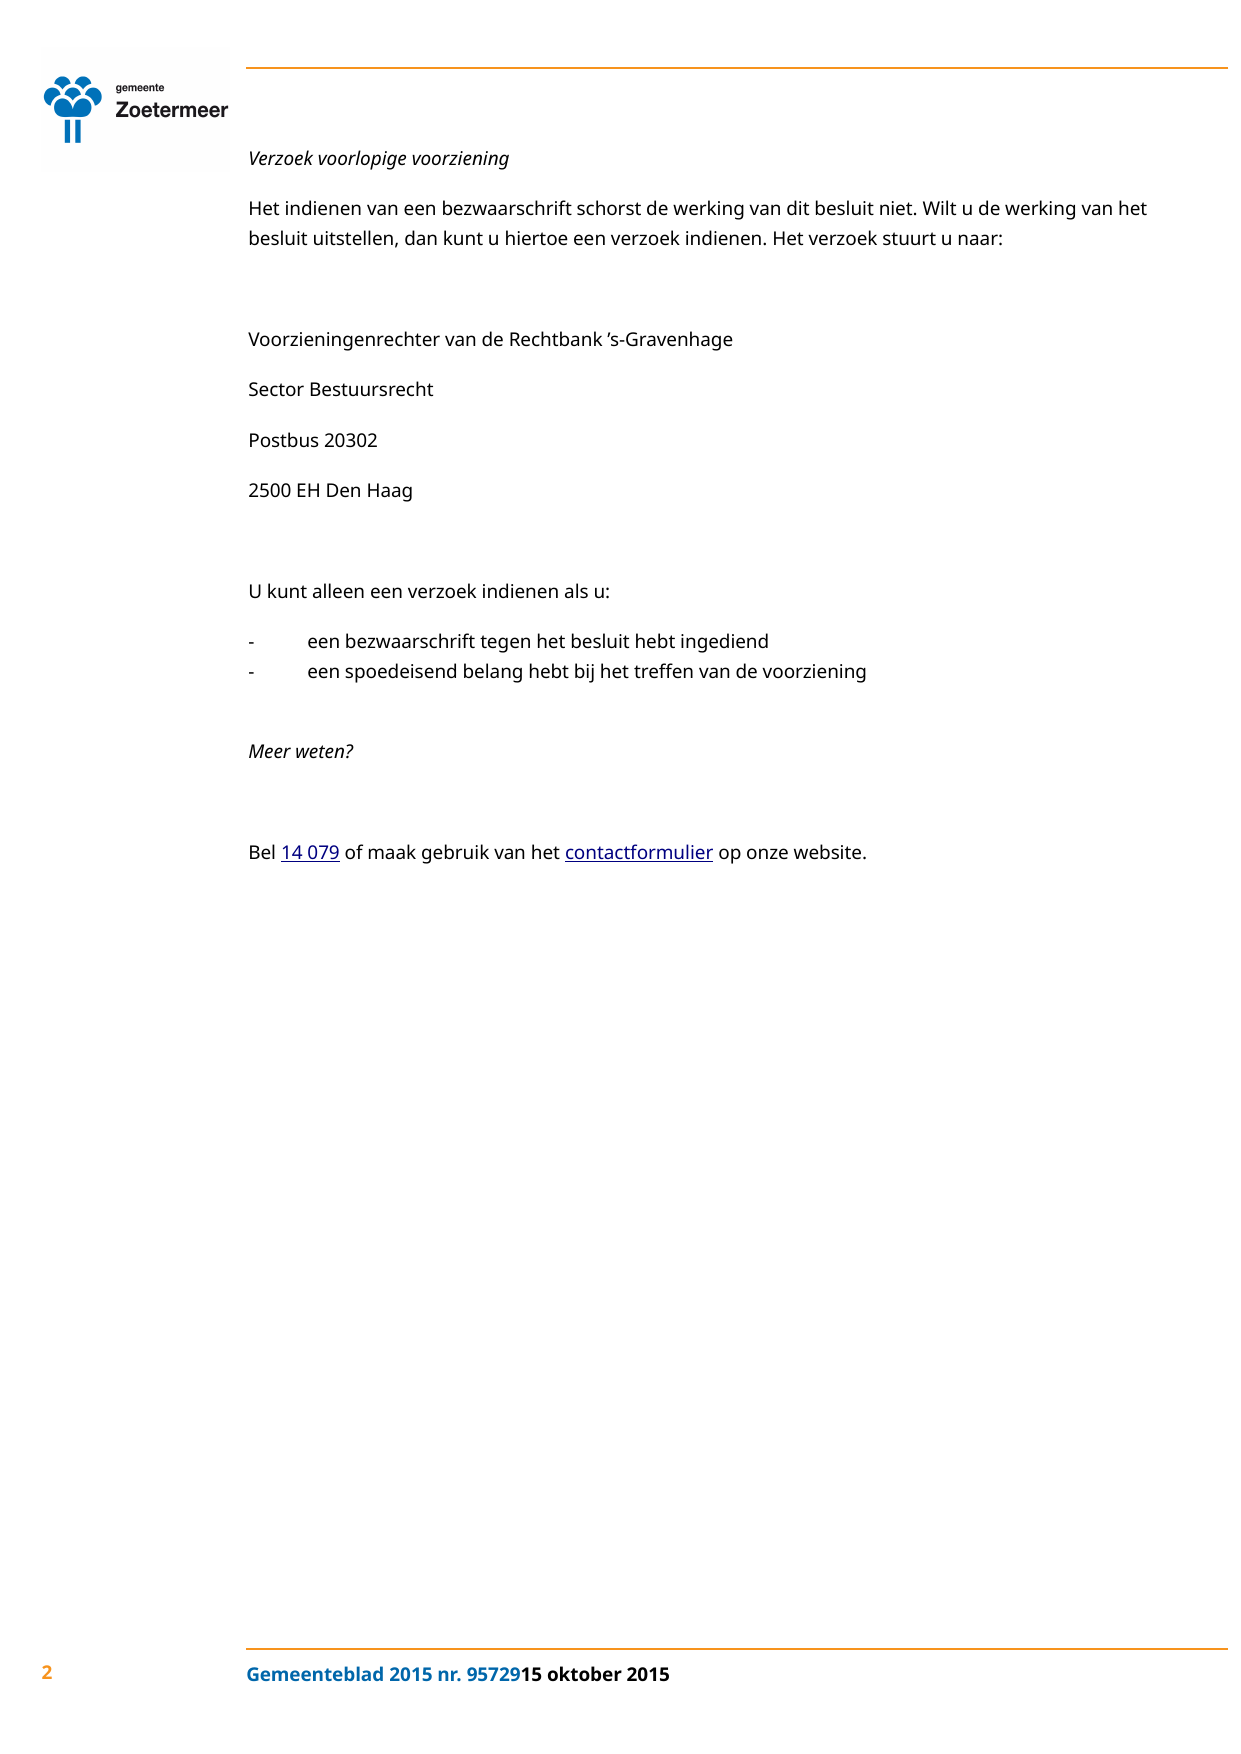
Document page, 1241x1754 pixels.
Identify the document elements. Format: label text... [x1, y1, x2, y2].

picture [41, 47, 231, 172]
text Voorzieningenrechter van de Rechtbank ’s-Gravenhage [248, 326, 1152, 352]
text Het indienen van een bezwaarschrift schorst de werking van dit besluit niet. Wilt u de werking van het besluit uitstellen, dan kunt u hiertoe een verzoek indienen. Het verzoek stuurt u naar: [248, 196, 1152, 251]
list een spoedeisend belang hebt bij het treffen van de voorziening [248, 658, 1152, 684]
list een bezwaarschrift tegen het besluit hebt ingediend [248, 628, 1152, 654]
text Meer weten? [248, 738, 1152, 764]
text Bel 14 079 of maak gebruik van het contactformulier op onze website. [248, 839, 1152, 865]
text 2500 EH Den Haag [248, 477, 1152, 503]
text Sector Bestuursrecht [248, 376, 1152, 402]
text Postbus 20302 [248, 427, 1152, 453]
text U kunt alleen een verzoek indienen als u: [248, 578, 1152, 604]
text Verzoek voorlopige voorziening [248, 145, 1152, 171]
